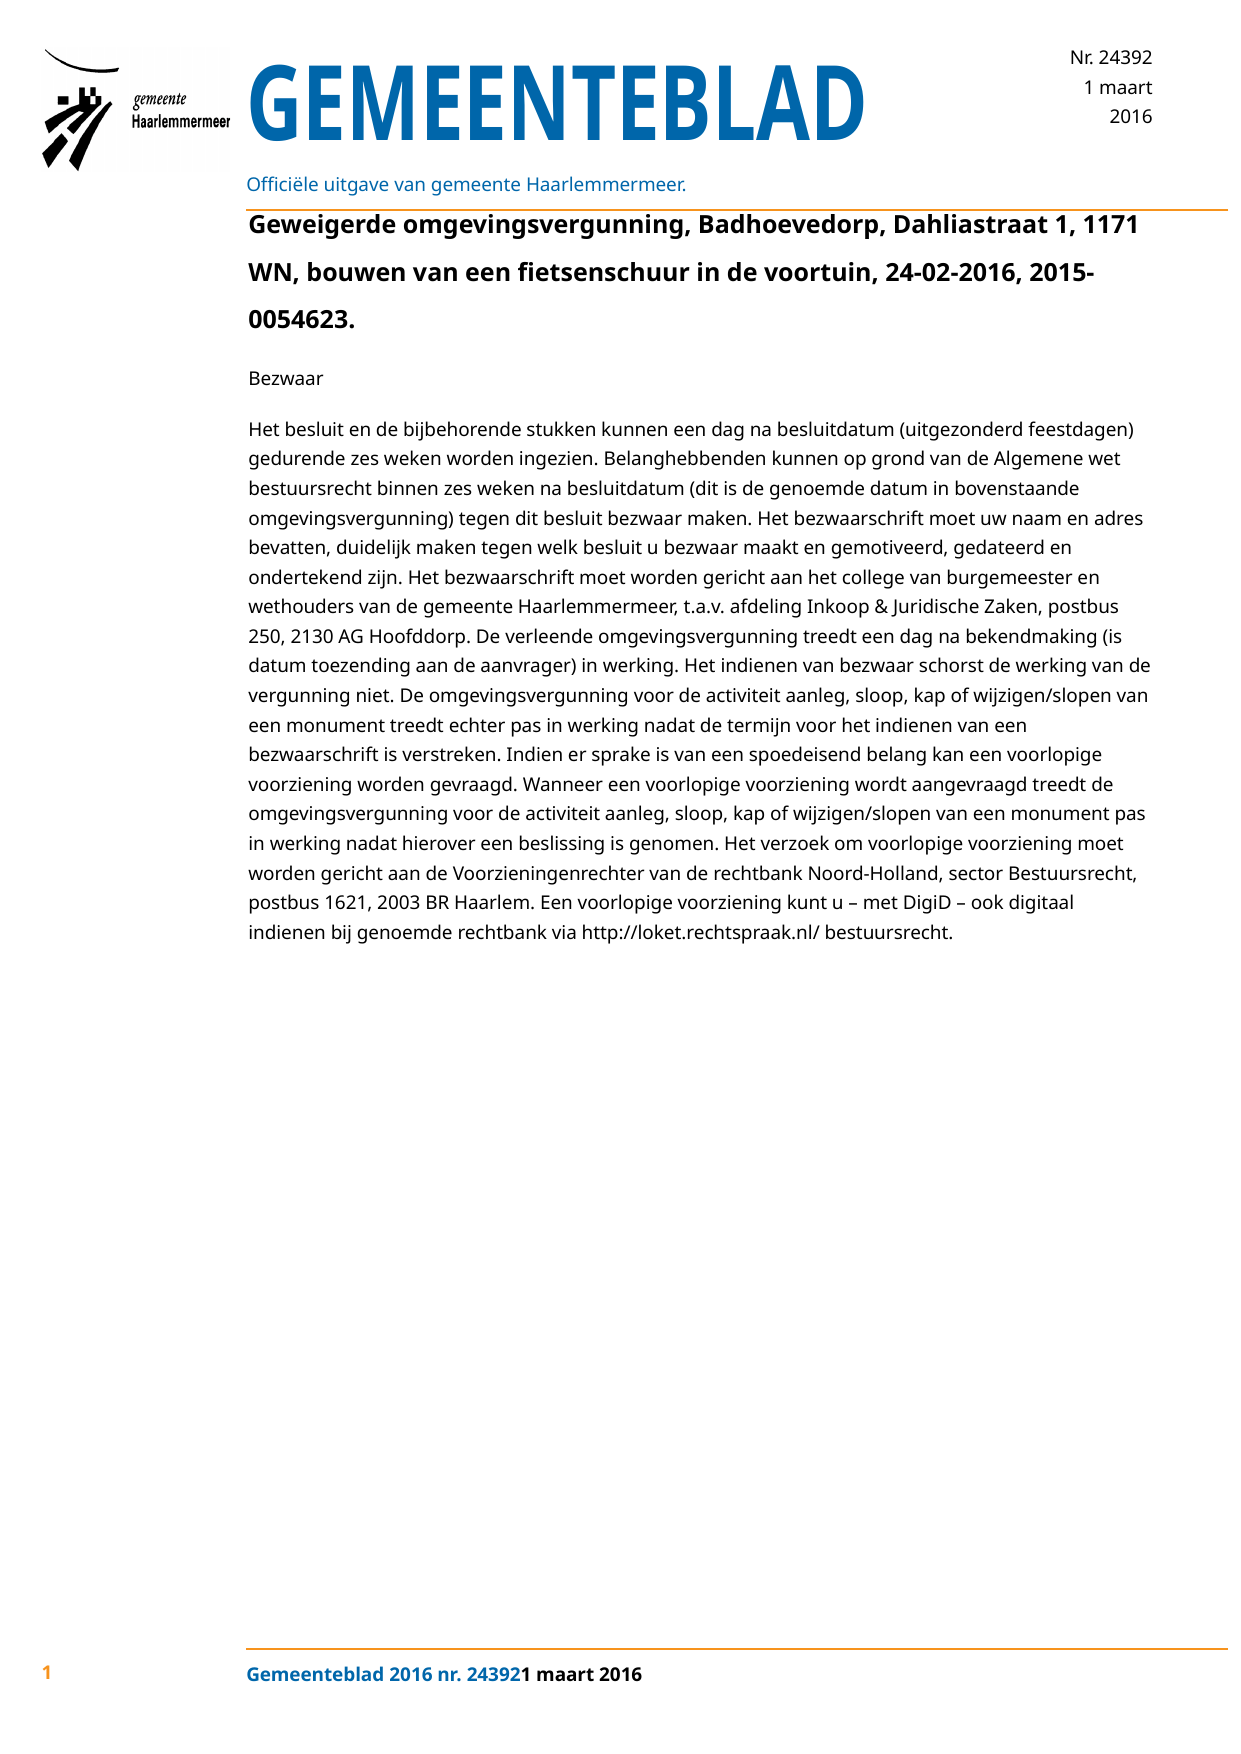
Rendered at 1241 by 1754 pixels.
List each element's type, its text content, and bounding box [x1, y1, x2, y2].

text Bezwaar [248, 366, 1152, 391]
picture [41, 47, 231, 172]
text Geweigerde omgevingsvergunning, Badhoevedorp, Dahliastraat 1, 1171 WN, bouwen van een fietsenschuur in de voortuin, 24-02-2016, 2015-0054623. [248, 211, 1152, 336]
text Het besluit en de bijbehorende stukken kunnen een dag na besluitdatum (uitgezonderd feestdagen) gedurende zes weken worden ingezien. Belanghebbenden kunnen op grond van de Algemene wet bestuursrecht binnen zes weken na besluitdatum (dit is de genoemde datum in bovenstaande omgevingsvergunning) tegen dit besluit bezwaar maken. Het bezwaarschrift moet uw naam en adres bevatten, duidelijk maken tegen welk besluit u bezwaar maakt en gemotiveerd, gedateerd en ondertekend zijn. Het bezwaarschrift moet worden gericht aan het college van burgemeester en wethouders van de gemeente Haarlemmermeer, t.a.v. afdeling Inkoop & Juridische Zaken, postbus 250, 2130 AG Hoofddorp. De verleende omgevingsvergunning treedt een dag na bekendmaking (is datum toezending aan de aanvrager) in werking. Het indienen van bezwaar schorst de werking van de vergunning niet. De omgevingsvergunning voor de activiteit aanleg, sloop, kap of wijzigen/slopen van een monument treedt echter pas in werking nadat de termijn voor het indienen van een bezwaarschrift is verstreken. Indien er sprake is van een spoedeisend belang kan een voorlopige voorziening worden gevraagd. Wanneer een voorlopige voorziening wordt aangevraagd treedt de omgevingsvergunning voor de activiteit aanleg, sloop, kap of wijzigen/slopen van een monument pas in werking nadat hierover een beslissing is genomen. Het verzoek om voorlopige voorziening moet worden gericht aan de Voorzieningenrechter van de rechtbank Noord-Holland, sector Bestuursrecht, postbus 1621, 2003 BR Haarlem. Een voorlopige voorziening kunt u – met DigiD – ook digitaal indienen bij genoemde rechtbank via http://loket.rechtspraak.nl/ bestuursrecht. [248, 416, 1152, 944]
